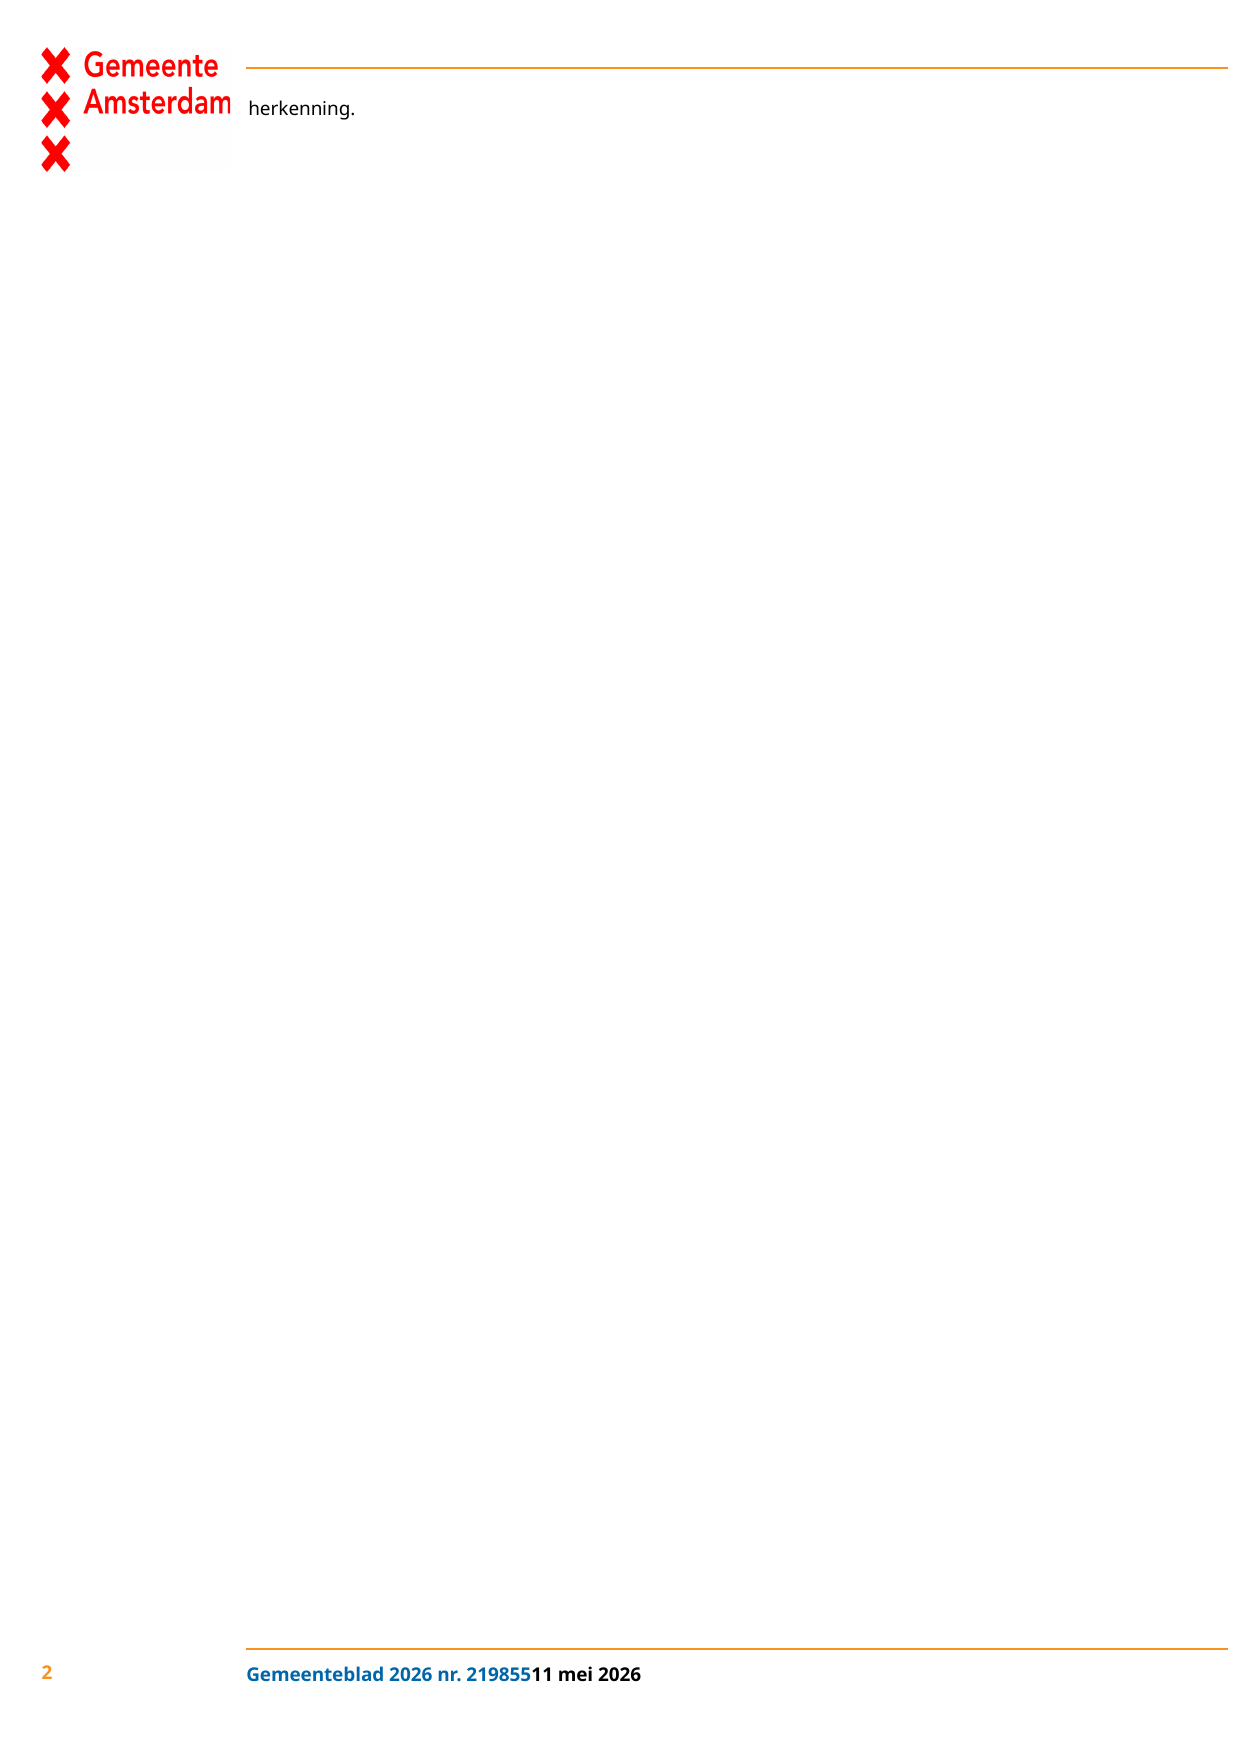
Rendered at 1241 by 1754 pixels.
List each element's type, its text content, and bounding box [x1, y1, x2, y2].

picture [41, 47, 231, 172]
text herkenning. [248, 95, 1152, 121]
